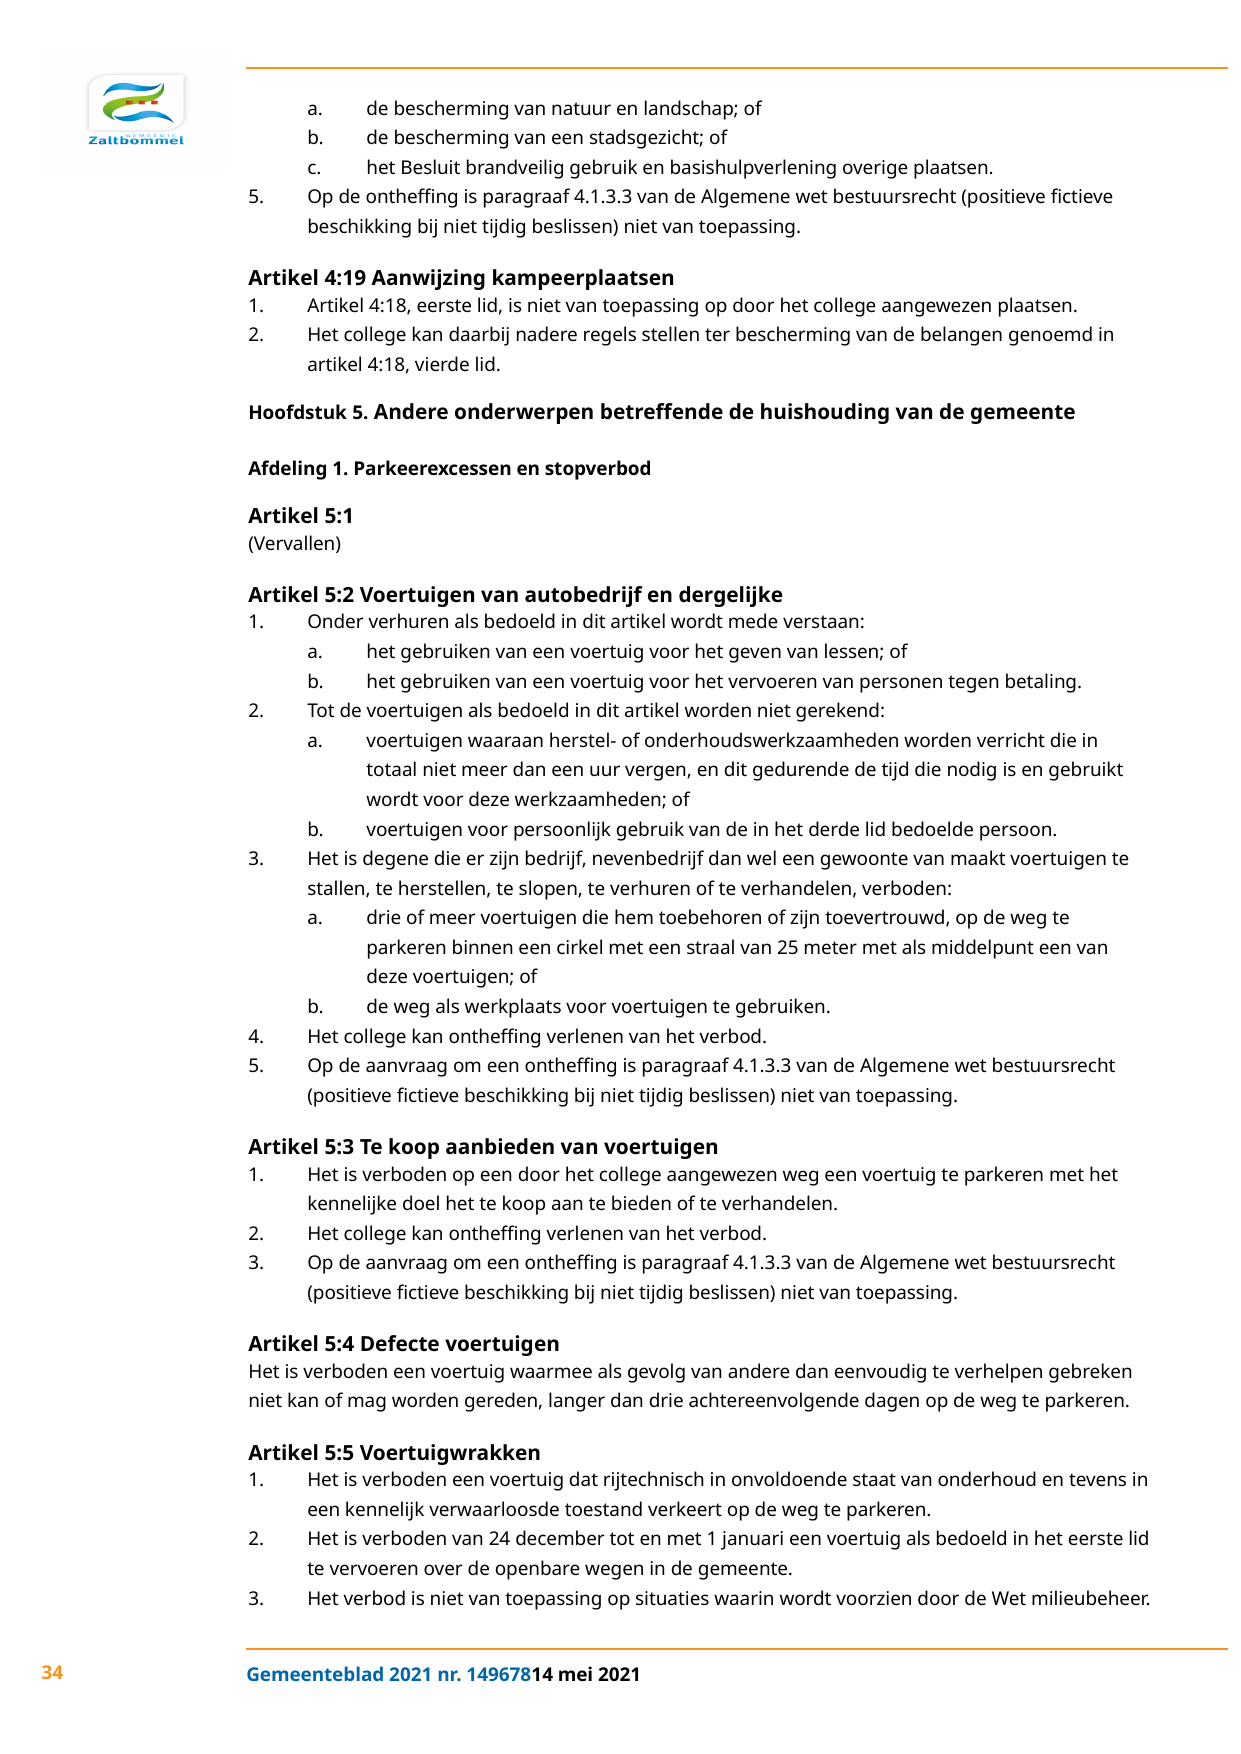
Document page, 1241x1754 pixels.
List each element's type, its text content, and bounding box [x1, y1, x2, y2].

text Artikel 5:2 Voertuigen van autobedrijf en dergelijke [248, 580, 1152, 609]
list de bescherming van een stadsgezicht; of [307, 124, 1152, 150]
list het Besluit brandveilig gebruik en basishulpverlening overige plaatsen. [307, 154, 1152, 180]
list Het is verboden op een door het college aangewezen weg een voertuig te parkeren met het kennelijke doel het te koop aan te bieden of te verhandelen. [248, 1161, 1152, 1216]
text (Vervallen) [248, 530, 1152, 556]
list Het is verboden een voertuig dat rijtechnisch in onvoldoende staat van onderhoud en tevens in een kennelijk verwaarloosde toestand verkeert op de weg te parkeren. [248, 1466, 1152, 1522]
list Het is verboden van 24 december tot en met 1 januari een voertuig als bedoeld in het eerste lid te vervoeren over de openbare wegen in de gemeente. [248, 1526, 1152, 1581]
list Op de aanvraag om een ontheffing is paragraaf 4.1.3.3 van de Algemene wet bestuursrecht (positieve fictieve beschikking bij niet tijdig beslissen) niet van toepassing. [248, 1249, 1152, 1305]
text Artikel 5:4 Defecte voertuigen [248, 1329, 1152, 1358]
list de weg als werkplaats voor voertuigen te gebruiken. [307, 993, 1152, 1019]
text Afdeling 1. Parkeerexcessen en stopverbod [248, 455, 1152, 481]
list Het college kan ontheffing verlenen van het verbod. [248, 1023, 1152, 1048]
text Artikel 4:19 Aanwijzing kampeerplaatsen [248, 263, 1152, 292]
text Het is verboden een voertuig waarmee als gevolg van andere dan eenvoudig te verhelpen gebreken niet kan of mag worden gereden, langer dan drie achtereenvolgende dagen op de weg te parkeren. [248, 1358, 1152, 1413]
list Op de aanvraag om een ontheffing is paragraaf 4.1.3.3 van de Algemene wet bestuursrecht (positieve fictieve beschikking bij niet tijdig beslissen) niet van toepassing. [248, 1052, 1152, 1108]
list het gebruiken van een voertuig voor het geven van lessen; of [307, 638, 1152, 664]
list Artikel 4:18, eerste lid, is niet van toepassing op door het college aangewezen plaatsen. [248, 292, 1152, 318]
list voertuigen voor persoonlijk gebruik van de in het derde lid bedoelde persoon. [307, 816, 1152, 841]
list Onder verhuren als bedoeld in dit artikel wordt mede verstaan: [248, 609, 1152, 634]
list het gebruiken van een voertuig voor het vervoeren van personen tegen betaling. [307, 668, 1152, 693]
text Artikel 5:5 Voertuigwrakken [248, 1438, 1152, 1466]
text Artikel 5:1 [248, 501, 1152, 530]
picture [41, 47, 231, 172]
text Artikel 5:3 Te koop aanbieden van voertuigen [248, 1132, 1152, 1161]
list Het college kan daarbij nadere regels stellen ter bescherming van de belangen genoemd in artikel 4:18, vierde lid. [248, 322, 1152, 377]
list Het is degene die er zijn bedrijf, nevenbedrijf dan wel een gewoonte van maakt voertuigen te stallen, te herstellen, te slopen, te verhuren of te verhandelen, verboden: [248, 845, 1152, 901]
list Op de ontheffing is paragraaf 4.1.3.3 van de Algemene wet bestuursrecht (positieve fictieve beschikking bij niet tijdig beslissen) niet van toepassing. [248, 183, 1152, 239]
list Tot de voertuigen als bedoeld in dit artikel worden niet gerekend: [248, 697, 1152, 723]
text Hoofdstuk 5. Andere onderwerpen betreffende de huishouding van de gemeente [248, 397, 1152, 425]
list Het verbod is niet van toepassing op situaties waarin wordt voorzien door de Wet milieubeheer. [248, 1585, 1152, 1611]
list voertuigen waaraan herstel- of onderhoudswerkzaamheden worden verricht die in totaal niet meer dan een uur vergen, en dit gedurende de tijd die nodig is en gebruikt wordt voor deze werkzaamheden; of [307, 727, 1152, 812]
list drie of meer voertuigen die hem toebehoren of zijn toevertrouwd, op de weg te parkeren binnen een cirkel met een straal van 25 meter met als middelpunt een van deze voertuigen; of [307, 904, 1152, 989]
list Het college kan ontheffing verlenen van het verbod. [248, 1220, 1152, 1246]
list de bescherming van natuur en landschap; of [307, 95, 1152, 121]
